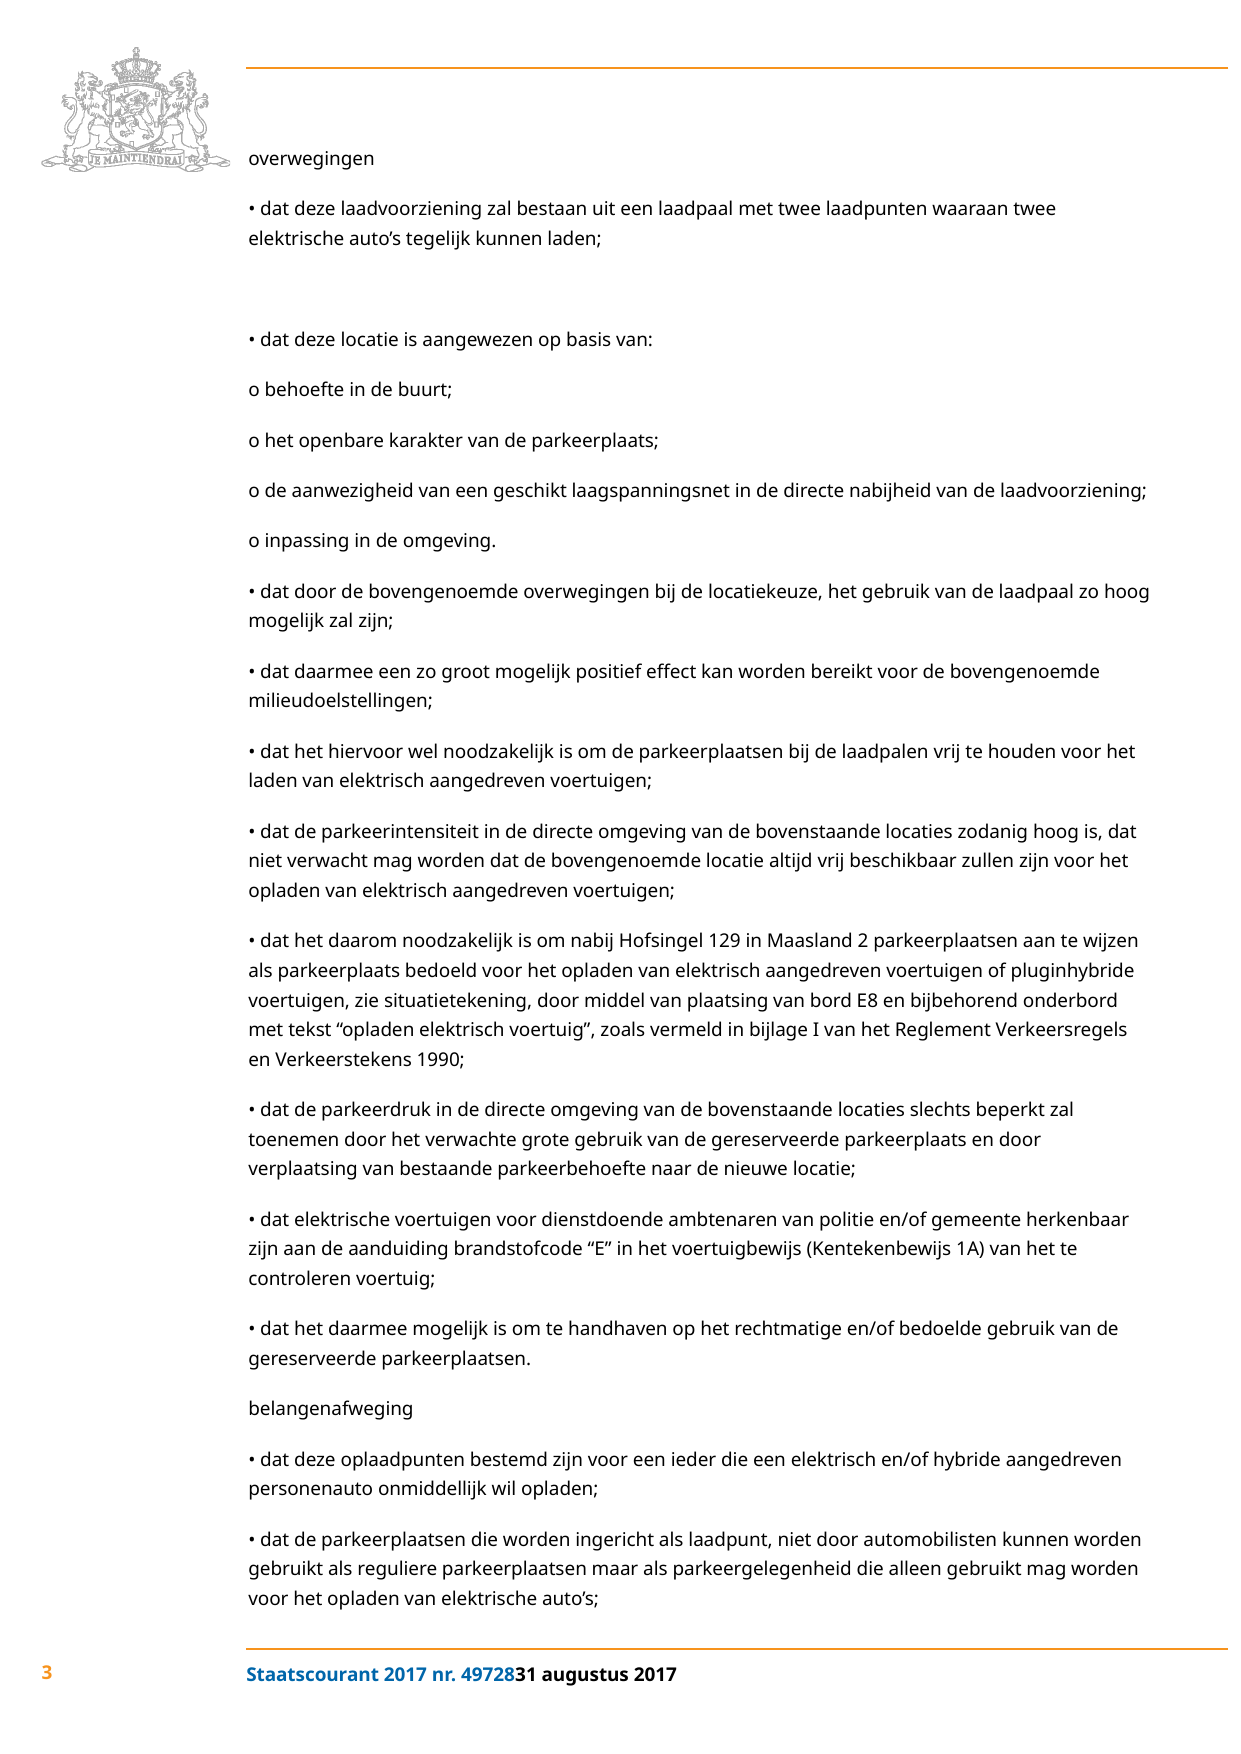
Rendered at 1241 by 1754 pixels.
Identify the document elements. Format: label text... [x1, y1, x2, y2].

text • dat het hiervoor wel noodzakelijk is om de parkeerplaatsen bij de laadpalen vrij te houden voor het laden van elektrisch aangedreven voertuigen; [248, 738, 1152, 793]
text • dat het daarom noodzakelijk is om nabij Hofsingel 129 in Maasland 2 parkeerplaatsen aan te wijzen als parkeerplaats bedoeld voor het opladen van elektrisch aangedreven voertuigen of pluginhybride voertuigen, zie situatietekening, door middel van plaatsing van bord E8 en bijbehorend onderbord met tekst “opladen elektrisch voertuig”, zoals vermeld in bijlage I van het Reglement Verkeersregels en Verkeerstekens 1990; [248, 928, 1152, 1072]
text • dat daarmee een zo groot mogelijk positief effect kan worden bereikt voor de bovengenoemde milieudoelstellingen; [248, 658, 1152, 713]
text • dat het daarmee mogelijk is om te handhaven op het rechtmatige en/of bedoelde gebruik van de gereserveerde parkeerplaatsen. [248, 1316, 1152, 1371]
text o het openbare karakter van de parkeerplaats; [248, 427, 1152, 453]
text overwegingen [248, 145, 1152, 171]
text • dat deze oplaadpunten bestemd zijn voor een ieder die een elektrisch en/of hybride aangedreven personenauto onmiddellijk wil opladen; [248, 1446, 1152, 1501]
text belangenafweging [248, 1396, 1152, 1421]
text • dat de parkeerplaatsen die worden ingericht als laadpunt, niet door automobilisten kunnen worden gebruikt als reguliere parkeerplaatsen maar als parkeergelegenheid die alleen gebruikt mag worden voor het opladen van elektrische auto’s; [248, 1526, 1152, 1611]
text • dat door de bovengenoemde overwegingen bij de locatiekeuze, het gebruik van de laadpaal zo hoog mogelijk zal zijn; [248, 578, 1152, 633]
text • dat deze locatie is aangewezen op basis van: [248, 326, 1152, 352]
text • dat de parkeerintensiteit in de directe omgeving van de bovenstaande locaties zodanig hoog is, dat niet verwacht mag worden dat de bovengenoemde locatie altijd vrij beschikbaar zullen zijn voor het opladen van elektrisch aangedreven voertuigen; [248, 818, 1152, 903]
text o de aanwezigheid van een geschikt laagspanningsnet in de directe nabijheid van de laadvoorziening; [248, 477, 1152, 503]
text • dat de parkeerdruk in de directe omgeving van de bovenstaande locaties slechts beperkt zal toenemen door het verwachte grote gebruik van de gereserveerde parkeerplaats en door verplaatsing van bestaande parkeerbehoefte naar de nieuwe locatie; [248, 1096, 1152, 1181]
picture [41, 47, 231, 172]
text • dat deze laadvoorziening zal bestaan uit een laadpaal met twee laadpunten waaraan twee elektrische auto’s tegelijk kunnen laden; [248, 196, 1152, 251]
text • dat elektrische voertuigen voor dienstdoende ambtenaren van politie en/of gemeente herkenbaar zijn aan de aanduiding brandstofcode “E” in het voertuigbewijs (Kentekenbewijs 1A) van het te controleren voertuig; [248, 1206, 1152, 1291]
text o inpassing in de omgeving. [248, 528, 1152, 553]
text o behoefte in de buurt; [248, 376, 1152, 402]
